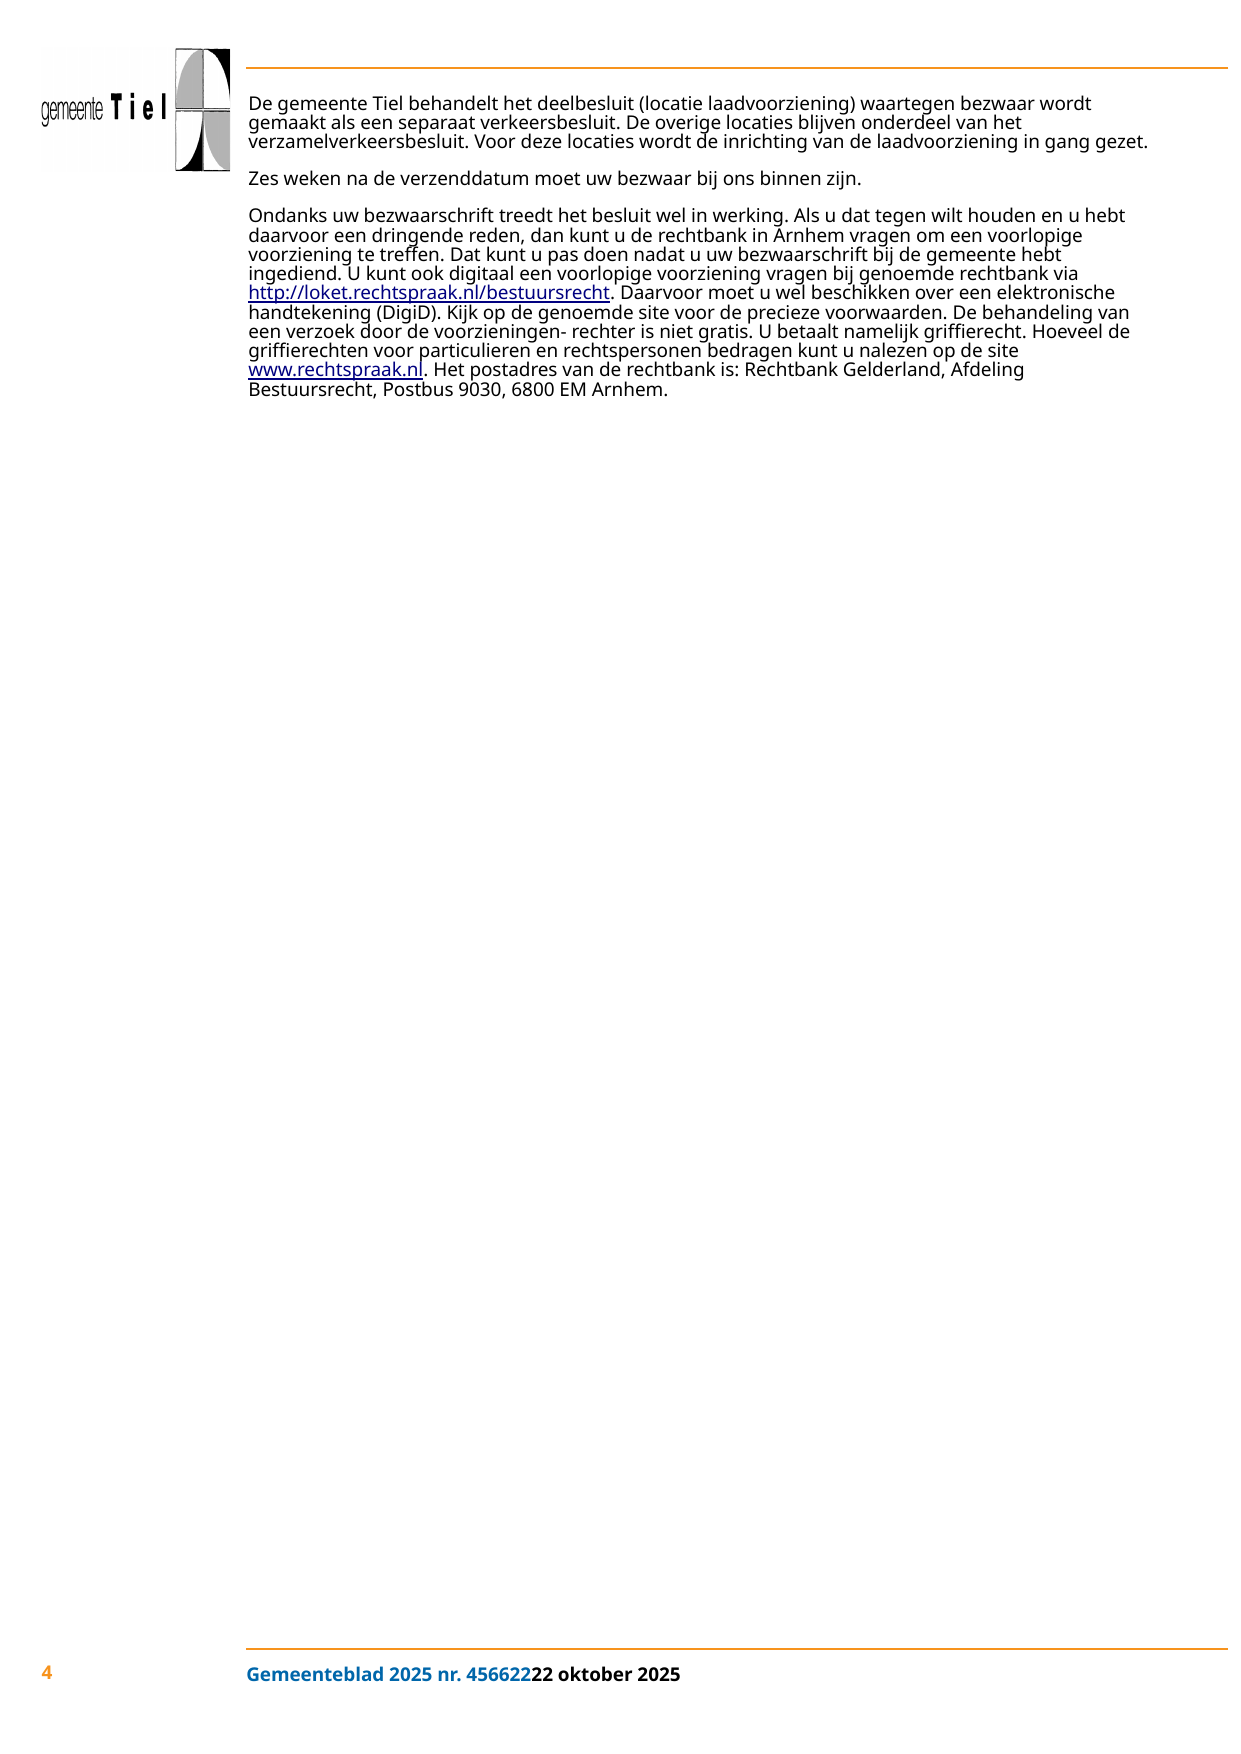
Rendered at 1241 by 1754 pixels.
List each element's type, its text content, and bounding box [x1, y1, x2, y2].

picture [41, 47, 231, 172]
text De gemeente Tiel behandelt het deelbesluit (locatie laadvoorziening) waartegen bezwaar wordt gemaakt als een separaat verkeersbesluit. De overige locaties blijven onderdeel van het verzamelverkeersbesluit. Voor deze locaties wordt de inrichting van de laadvoorziening in gang gezet. [248, 95, 1152, 153]
text Ondanks uw bezwaarschrift treedt het besluit wel in werking. Als u dat tegen wilt houden en u hebt daarvoor een dringende reden, dan kunt u de rechtbank in Arnhem vragen om een voorlopige voorziening te treffen. Dat kunt u pas doen nadat u uw bezwaarschrift bij de gemeente hebt ingediend. U kunt ook digitaal een voorlopige voorziening vragen bij genoemde rechtbank via http://loket.rechtspraak.nl/bestuursrecht. Daarvoor moet u wel beschikken over een elektronische handtekening (DigiD). Kijk op de genoemde site voor de precieze voorwaarden. De behandeling van een verzoek door de voorzieningen- rechter is niet gratis. U betaalt namelijk griffierecht. Hoeveel de griffierechten voor particulieren en rechtspersonen bedragen kunt u nalezen op de site www.rechtspraak.nl. Het postadres van de rechtbank is: Rechtbank Gelderland, Afdeling Bestuursrecht, Postbus 9030, 6800 EM Arnhem. [248, 207, 1152, 400]
text Zes weken na de verzenddatum moet uw bezwaar bij ons binnen zijn. [248, 170, 1152, 189]
